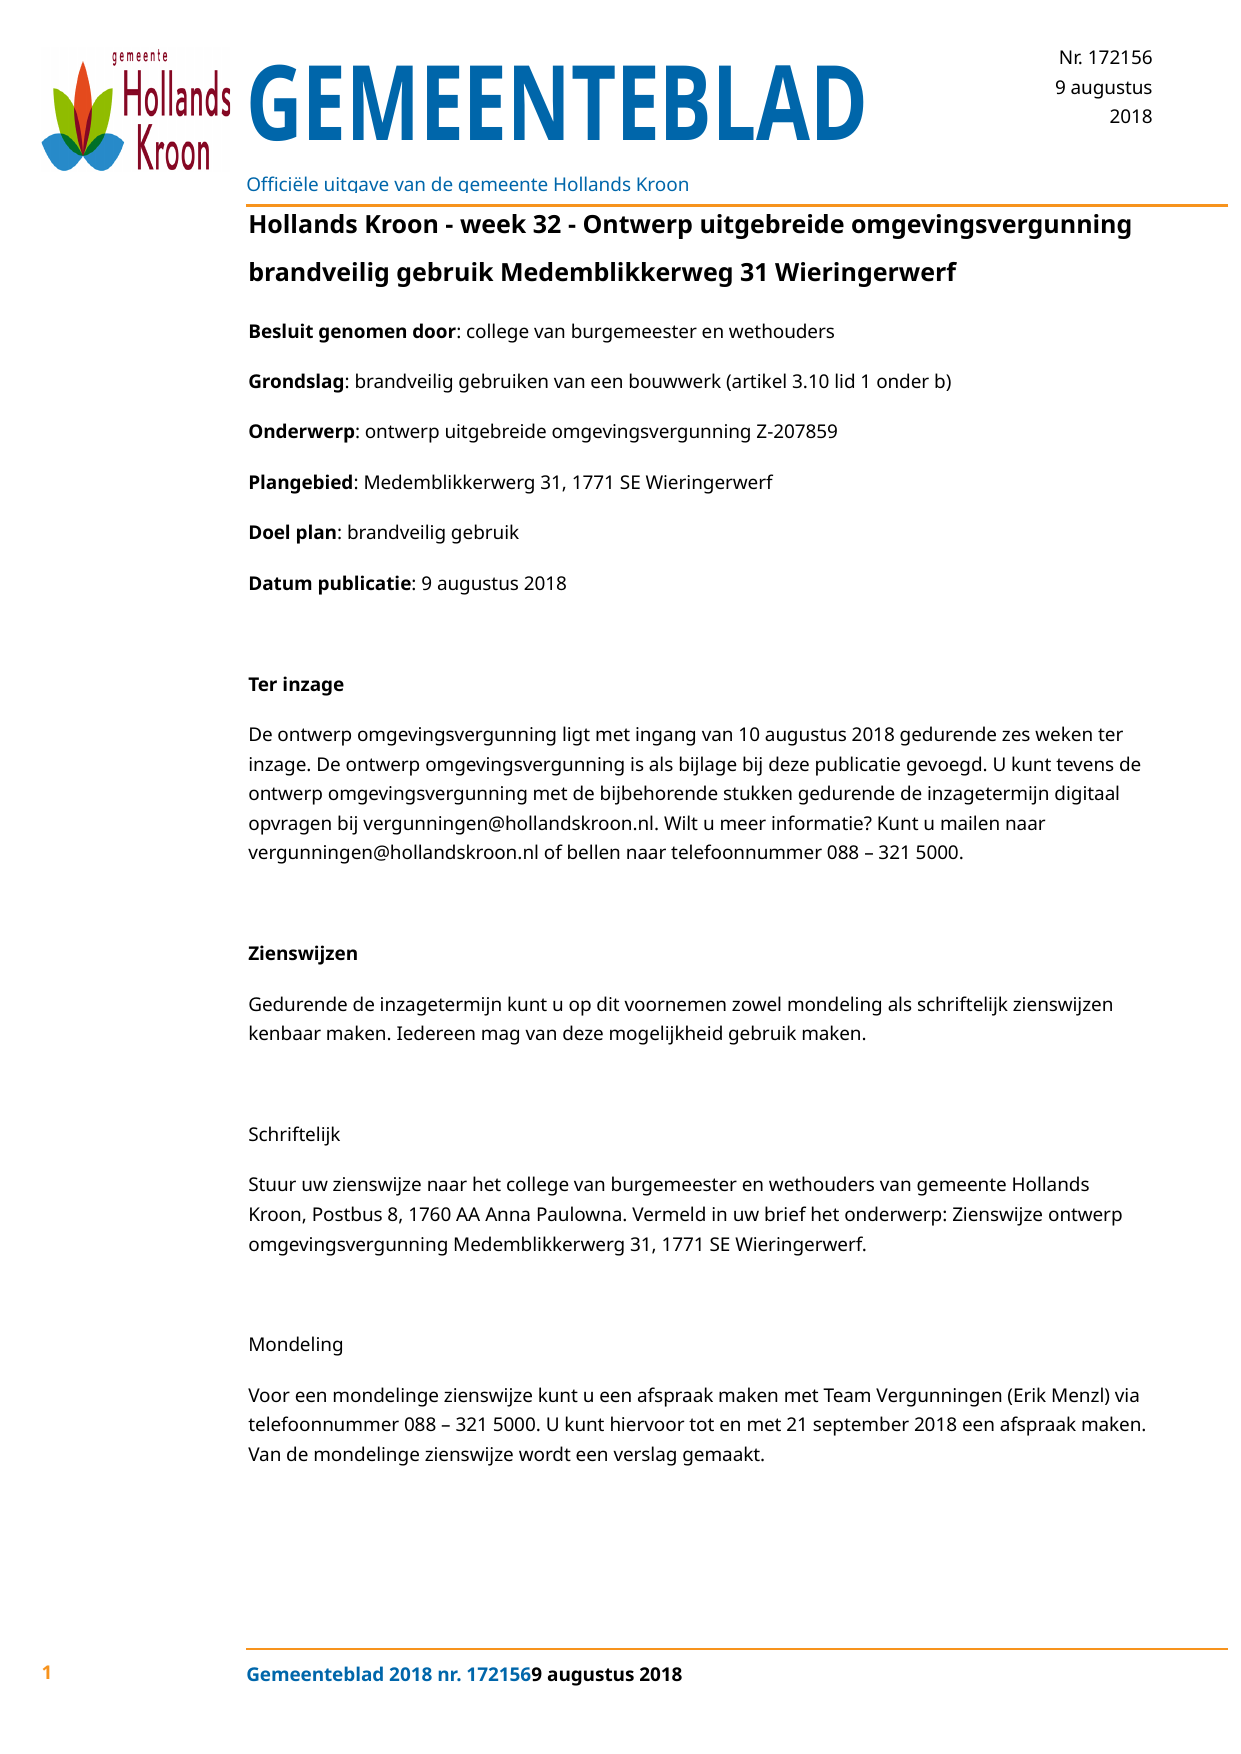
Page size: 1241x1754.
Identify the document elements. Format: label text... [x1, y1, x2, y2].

text Doel plan: brandveilig gebruik [248, 519, 1152, 545]
text Grondslag: brandveilig gebruiken van een bouwwerk (artikel 3.10 lid 1 onder b) [248, 368, 1152, 394]
text Stuur uw zienswijze naar het college van burgemeester en wethouders van gemeente Hollands Kroon, Postbus 8, 1760 AA Anna Paulowna. Vermeld in uw brief het onderwerp: Zienswijze ontwerp omgevingsvergunning Medemblikkerwerg 31, 1771 SE Wieringerwerf. [248, 1172, 1152, 1257]
text Voor een mondelinge zienswijze kunt u een afspraak maken met Team Vergunningen (Erik Menzl) via telefoonnummer 088 – 321 5000. U kunt hiervoor tot en met 21 september 2018 een afspraak maken. Van de mondelinge zienswijze wordt een verslag gemaakt. [248, 1382, 1152, 1467]
text Zienswijzen [248, 940, 1152, 966]
text Ter inzage [248, 671, 1152, 697]
text Gedurende de inzagetermijn kunt u op dit voornemen zowel mondeling als schriftelijk zienswijzen kenbaar maken. Iedereen mag van deze mogelijkheid gebruik maken. [248, 991, 1152, 1046]
text Schriftelijk [248, 1121, 1152, 1147]
text Onderwerp: ontwerp uitgebreide omgevingsvergunning Z-207859 [248, 419, 1152, 444]
text Hollands Kroon - week 32 - Ontwerp uitgebreide omgevingsvergunning brandveilig gebruik Medemblikkerweg 31 Wieringerwerf [248, 207, 1152, 288]
text De ontwerp omgevingsvergunning ligt met ingang van 10 augustus 2018 gedurende zes weken ter inzage. De ontwerp omgevingsvergunning is als bijlage bij deze publicatie gevoegd. U kunt tevens de ontwerp omgevingsvergunning met de bijbehorende stukken gedurende de inzagetermijn digitaal opvragen bij vergunningen@hollandskroon.nl. Wilt u meer informatie? Kunt u mailen naar vergunningen@hollandskroon.nl of bellen naar telefoonnummer 088 – 321 5000. [248, 721, 1152, 865]
text Mondeling [248, 1332, 1152, 1357]
text Plangebied: Medemblikkerwerg 31, 1771 SE Wieringerwerf [248, 469, 1152, 495]
picture [41, 47, 231, 172]
text Besluit genomen door: college van burgemeester en wethouders [248, 318, 1152, 344]
text Datum publicatie: 9 augustus 2018 [248, 570, 1152, 596]
